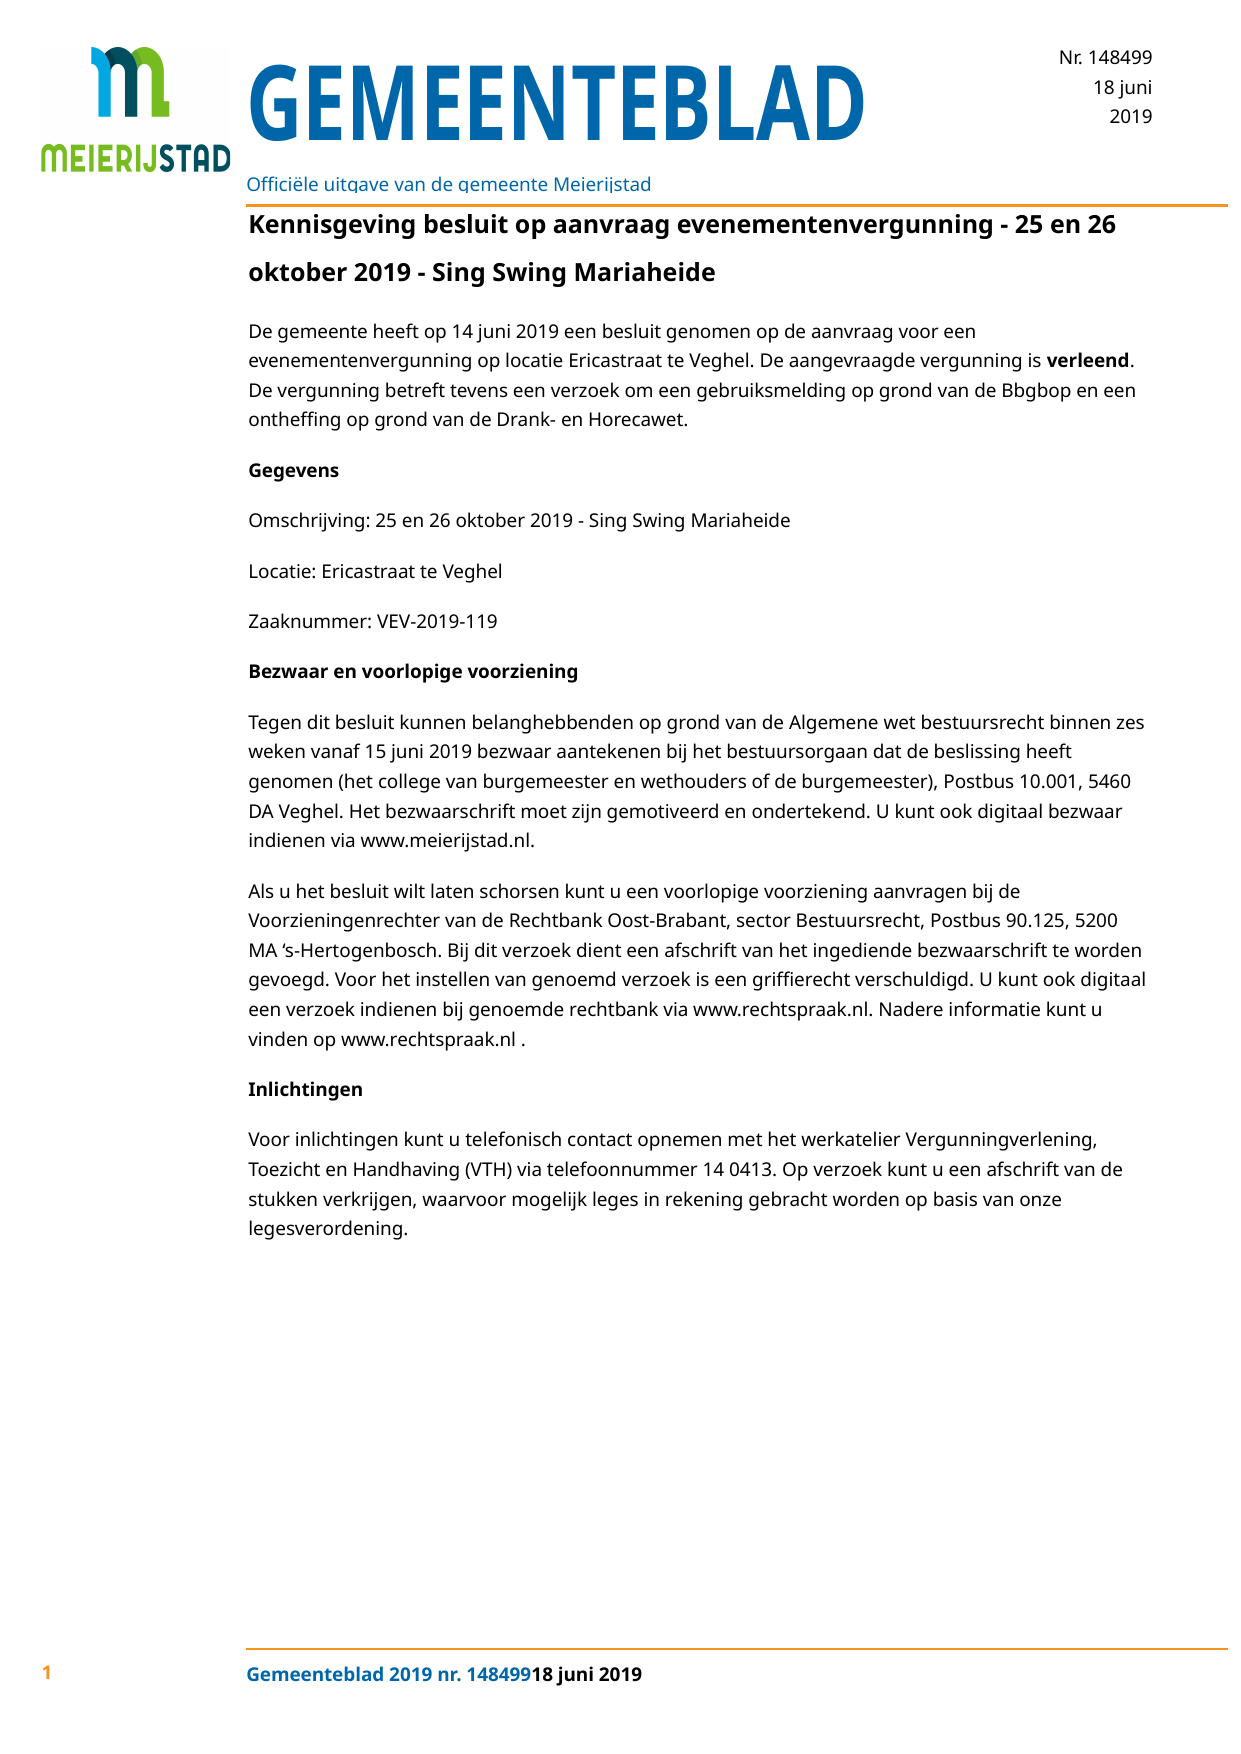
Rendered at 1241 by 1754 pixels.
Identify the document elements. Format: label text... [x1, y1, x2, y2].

text Tegen dit besluit kunnen belanghebbenden op grond van de Algemene wet bestuursrecht binnen zes weken vanaf 15 juni 2019 bezwaar aantekenen bij het bestuursorgaan dat de beslissing heeft genomen (het college van burgemeester en wethouders of de burgemeester), Postbus 10.001, 5460 DA Veghel. Het bezwaarschrift moet zijn gemotiveerd en ondertekend. U kunt ook digitaal bezwaar indienen via www.meierijstad.nl. [248, 709, 1152, 853]
text Bezwaar en voorlopige voorziening [248, 659, 1152, 684]
picture [41, 47, 231, 172]
text De gemeente heeft op 14 juni 2019 een besluit genomen op de aanvraag voor een evenementenvergunning op locatie Ericastraat te Veghel. De aangevraagde vergunning is verleend. De vergunning betreft tevens een verzoek om een gebruiksmelding op grond van de Bbgbop en een ontheffing op grond van de Drank- en Horecawet. [248, 318, 1152, 432]
text Gegevens [248, 457, 1152, 483]
text Voor inlichtingen kunt u telefonisch contact opnemen met het werkatelier Vergunningverlening, Toezicht en Handhaving (VTH) via telefoonnummer 14 0413. Op verzoek kunt u een afschrift van de stukken verkrijgen, waarvoor mogelijk leges in rekening gebracht worden op basis van onze legesverordening. [248, 1127, 1152, 1241]
text Omschrijving: 25 en 26 oktober 2019 - Sing Swing Mariaheide [248, 507, 1152, 533]
text Als u het besluit wilt laten schorsen kunt u een voorlopige voorziening aanvragen bij de Voorzieningenrechter van de Rechtbank Oost-Brabant, sector Bestuursrecht, Postbus 90.125, 5200 MA ‘s-Hertogenbosch. Bij dit verzoek dient een afschrift van het ingediende bezwaarschrift te worden gevoegd. Voor het instellen van genoemd verzoek is een griffierecht verschuldigd. U kunt ook digitaal een verzoek indienen bij genoemde rechtbank via www.rechtspraak.nl. Nadere informatie kunt u vinden op www.rechtspraak.nl . [248, 878, 1152, 1052]
text Locatie: Ericastraat te Veghel [248, 558, 1152, 584]
text Zaaknummer: VEV-2019-119 [248, 608, 1152, 634]
text Kennisgeving besluit op aanvraag evenementenvergunning - 25 en 26 oktober 2019 - Sing Swing Mariaheide [248, 207, 1152, 288]
text Inlichtingen [248, 1076, 1152, 1102]
